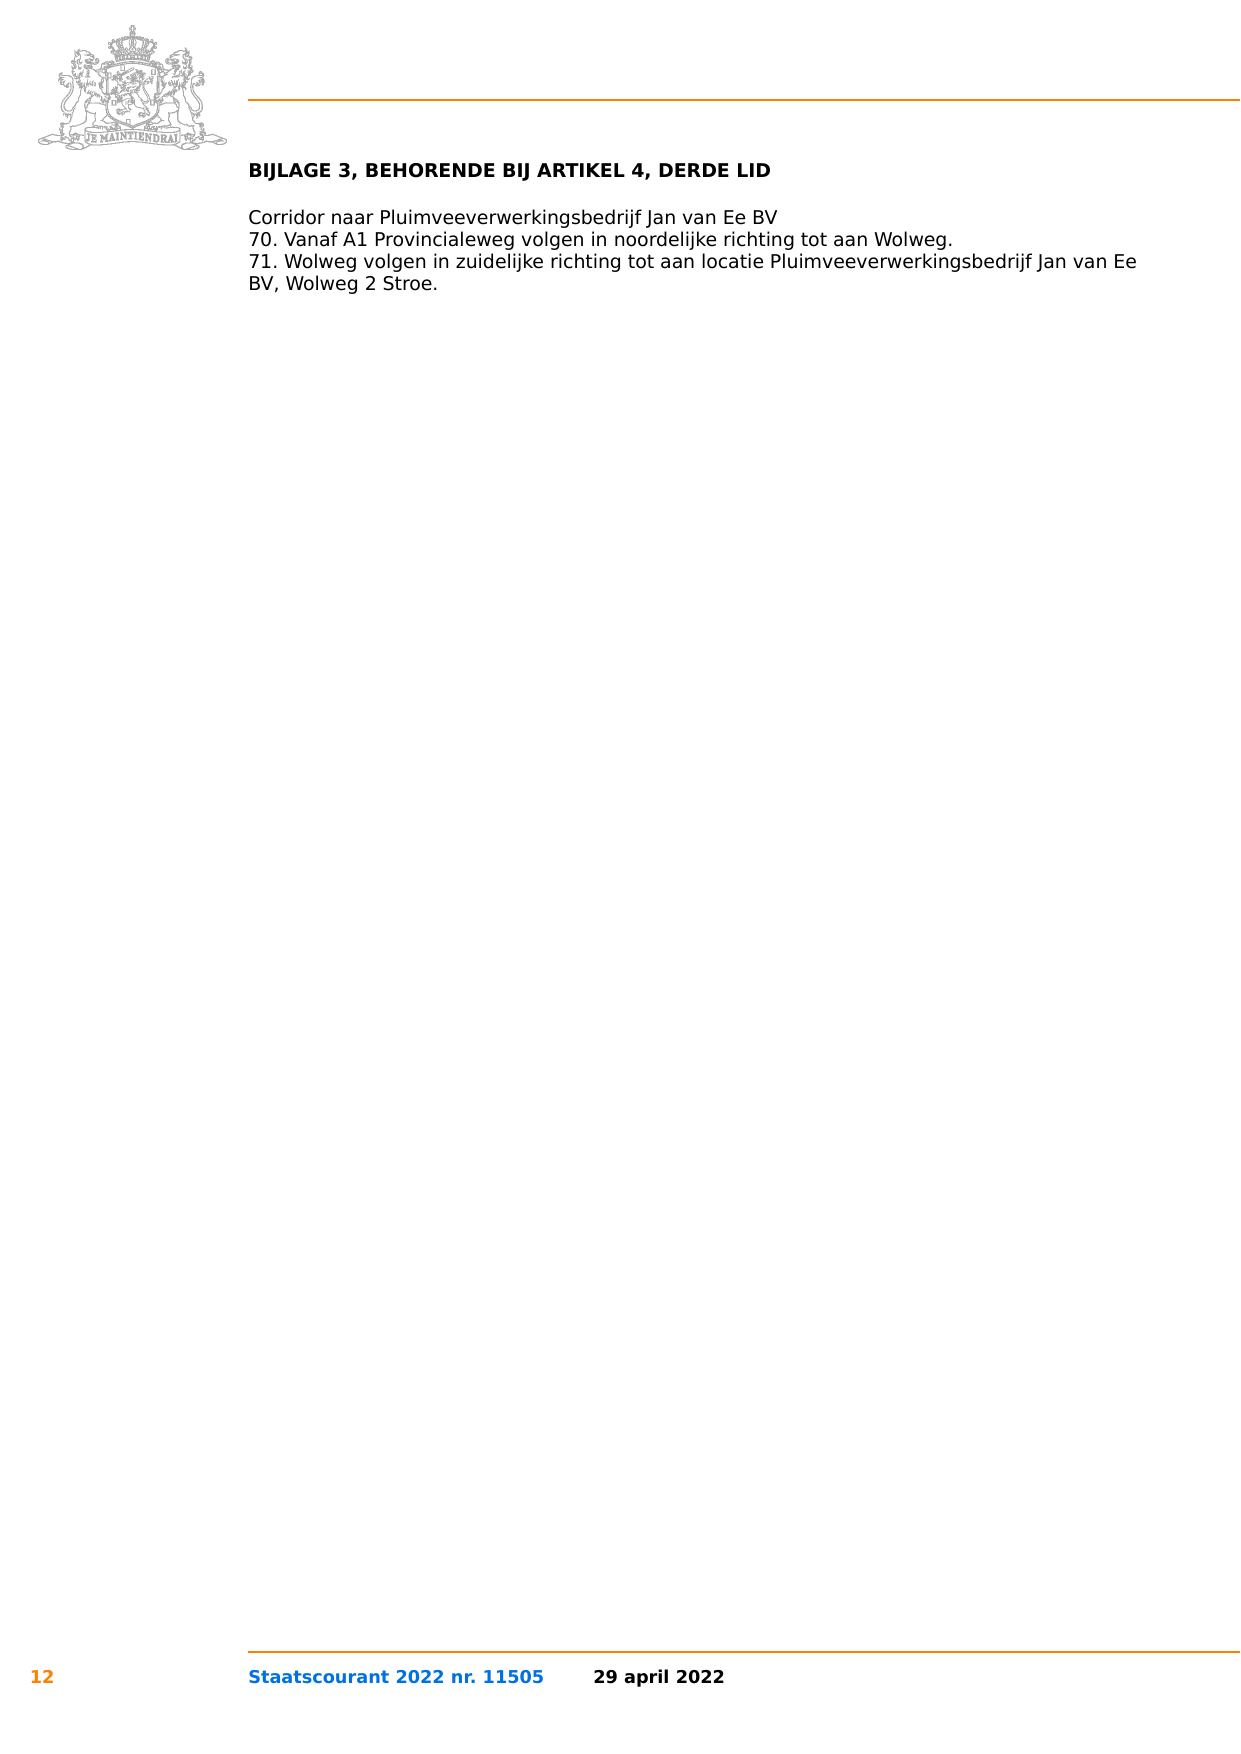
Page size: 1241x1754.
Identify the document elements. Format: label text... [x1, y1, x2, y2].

text 71. Wolweg volgen in zuidelijke richting tot aan locatie Pluimveeverwerkingsbedrijf Jan van Ee BV, Wolweg 2 Stroe. [248, 251, 1163, 295]
text Corridor naar Pluimveeverwerkingsbedrijf Jan van Ee BV [248, 207, 1163, 229]
subtitle BIJLAGE 3, BEHORENDE BIJ ARTIKEL 4, DERDE LID [248, 160, 1163, 182]
picture [38, 25, 227, 150]
text 70. Vanaf A1 Provincialeweg volgen in noordelijke richting tot aan Wolweg. [248, 229, 1163, 251]
